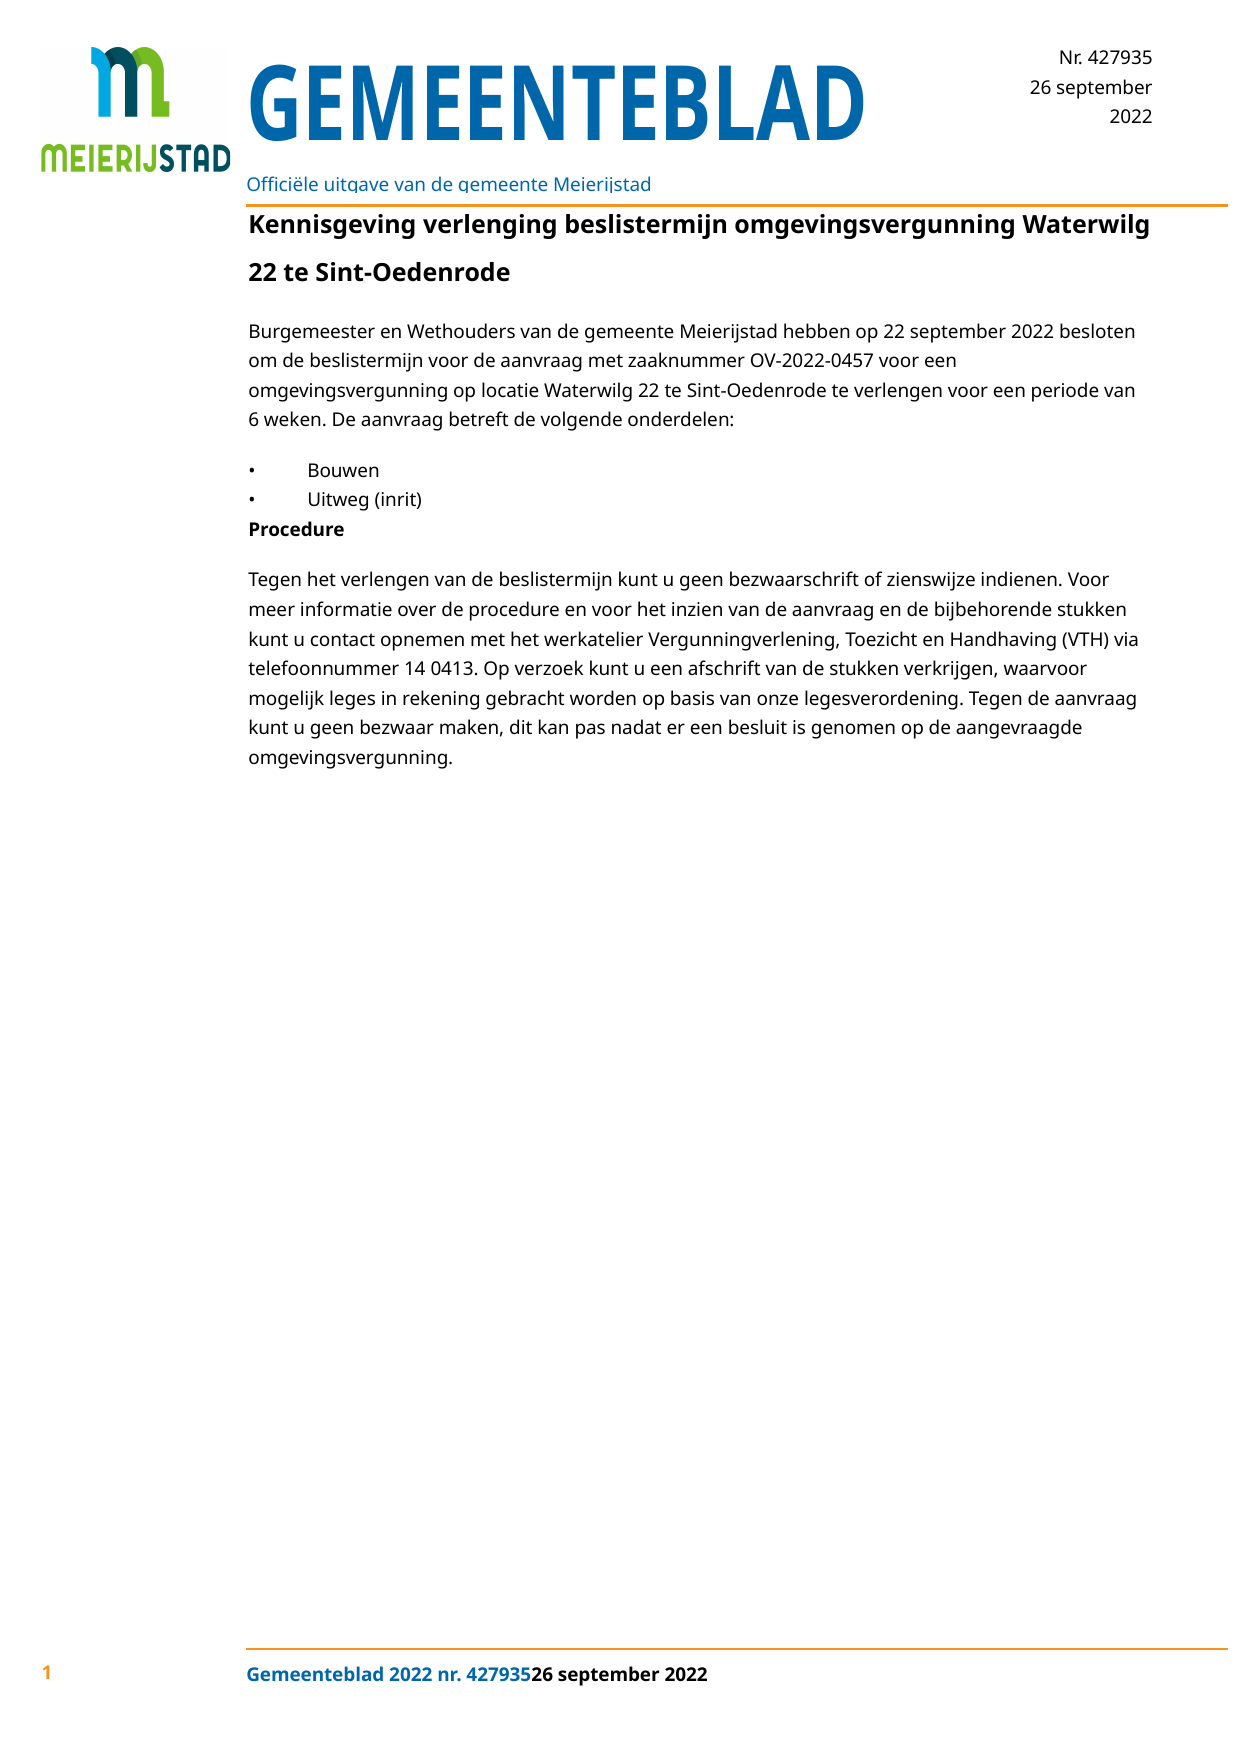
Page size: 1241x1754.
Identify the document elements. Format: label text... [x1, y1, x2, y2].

text Burgemeester en Wethouders van de gemeente Meierijstad hebben op 22 september 2022 besloten om de beslistermijn voor de aanvraag met zaaknummer OV-2022-0457 voor een omgevingsvergunning op locatie Waterwilg 22 te Sint-Oedenrode te verlengen voor een periode van 6 weken. De aanvraag betreft de volgende onderdelen: [248, 318, 1152, 432]
text Kennisgeving verlenging beslistermijn omgevingsvergunning Waterwilg 22 te Sint-Oedenrode [248, 207, 1152, 288]
list Uitweg (inrit) [248, 487, 1152, 512]
text Procedure [248, 516, 1152, 542]
list Bouwen [248, 457, 1152, 483]
picture [41, 47, 231, 172]
text Tegen het verlengen van de beslistermijn kunt u geen bezwaarschrift of zienswijze indienen. Voor meer informatie over de procedure en voor het inzien van de aanvraag en de bijbehorende stukken kunt u contact opnemen met het werkatelier Vergunningverlening, Toezicht en Handhaving (VTH) via telefoonnummer 14 0413. Op verzoek kunt u een afschrift van de stukken verkrijgen, waarvoor mogelijk leges in rekening gebracht worden op basis van onze legesverordening. Tegen de aanvraag kunt u geen bezwaar maken, dit kan pas nadat er een besluit is genomen op de aangevraagde omgevingsvergunning. [248, 567, 1152, 770]
